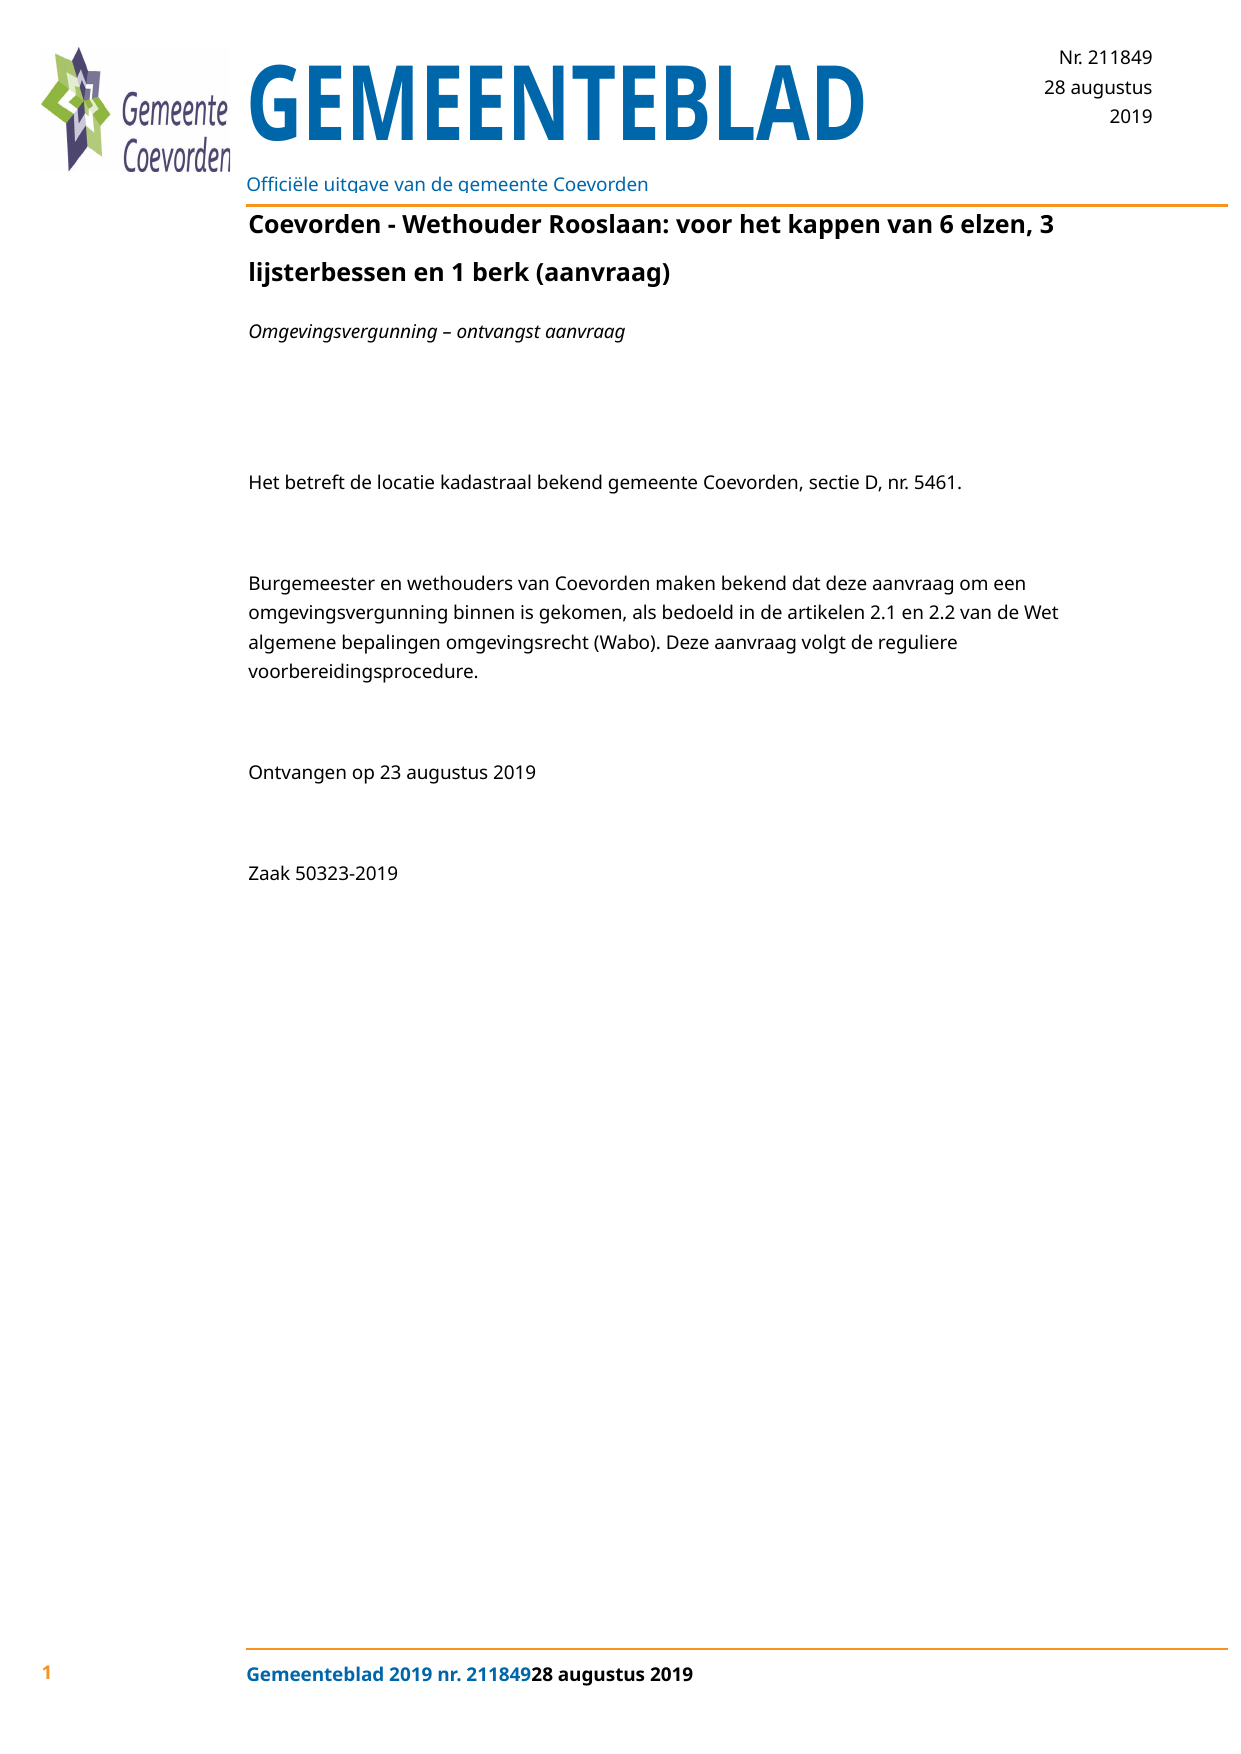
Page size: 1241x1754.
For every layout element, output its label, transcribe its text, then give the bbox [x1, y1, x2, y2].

text Zaak 50323-2019 [248, 860, 1152, 886]
text Ontvangen op 23 augustus 2019 [248, 759, 1152, 785]
text Burgemeester en wethouders van Coevorden maken bekend dat deze aanvraag om een omgevingsvergunning binnen is gekomen, als bedoeld in de artikelen 2.1 en 2.2 van de Wet algemene bepalingen omgevingsrecht (Wabo). Deze aanvraag volgt de reguliere voorbereidingsprocedure. [248, 570, 1152, 684]
text Het betreft de locatie kadastraal bekend gemeente Coevorden, sectie D, nr. 5461. [248, 469, 1152, 495]
text Coevorden - Wethouder Rooslaan: voor het kappen van 6 elzen, 3 lijsterbessen en 1 berk (aanvraag) [248, 207, 1152, 288]
picture [41, 47, 231, 172]
text Omgevingsvergunning – ontvangst aanvraag [248, 318, 1152, 344]
